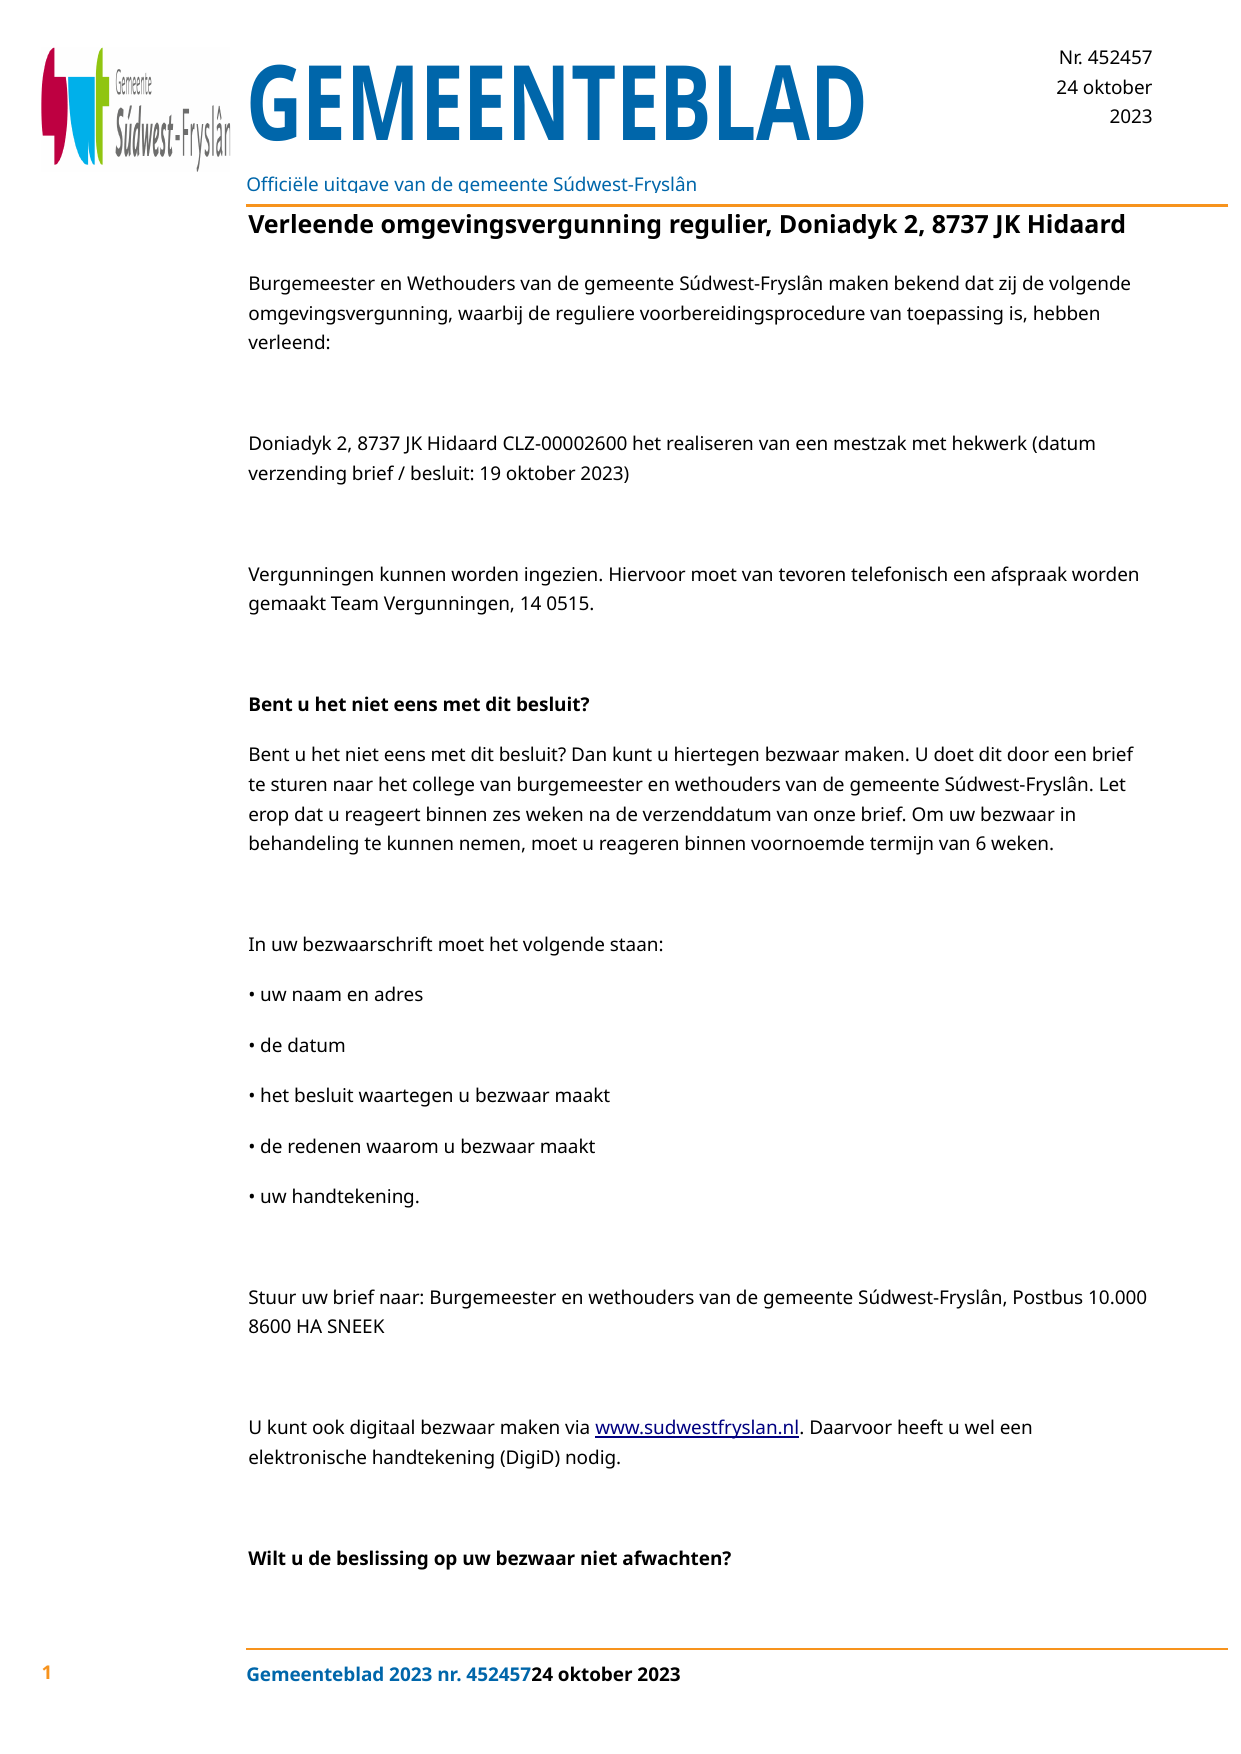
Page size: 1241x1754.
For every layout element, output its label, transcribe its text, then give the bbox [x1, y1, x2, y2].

text Burgemeester en Wethouders van de gemeente Súdwest-Fryslân maken bekend dat zij de volgende omgevingsvergunning, waarbij de reguliere voorbereidingsprocedure van toepassing is, hebben verleend: [248, 270, 1152, 355]
text Verleende omgevingsvergunning regulier, Doniadyk 2, 8737 JK Hidaard [248, 207, 1152, 241]
text Bent u het niet eens met dit besluit? [248, 691, 1152, 717]
text In uw bezwaarschrift moet het volgende staan: [248, 931, 1152, 957]
text • uw naam en adres [248, 982, 1152, 1007]
text Stuur uw brief naar: Burgemeester en wethouders van de gemeente Súdwest-Fryslân, Postbus 10.000 8600 HA SNEEK [248, 1284, 1152, 1339]
text • uw handtekening. [248, 1183, 1152, 1209]
text • de datum [248, 1032, 1152, 1058]
text Vergunningen kunnen worden ingezien. Hiervoor moet van tevoren telefonisch een afspraak worden gemaakt Team Vergunningen, 14 0515. [248, 561, 1152, 616]
text • het besluit waartegen u bezwaar maakt [248, 1082, 1152, 1108]
picture [41, 47, 231, 172]
text Doniadyk 2, 8737 JK Hidaard CLZ-00002600 het realiseren van een mestzak met hekwerk (datum verzending brief / besluit: 19 oktober 2023) [248, 430, 1152, 486]
text U kunt ook digitaal bezwaar maken via www.sudwestfryslan.nl. Daarvoor heeft u wel een elektronische handtekening (DigiD) nodig. [248, 1414, 1152, 1470]
text Bent u het niet eens met dit besluit? Dan kunt u hiertegen bezwaar maken. U doet dit door een brief te sturen naar het college van burgemeester en wethouders van de gemeente Súdwest-Fryslân. Let erop dat u reageert binnen zes weken na de verzenddatum van onze brief. Om uw bezwaar in behandeling te kunnen nemen, moet u reageren binnen voornoemde termijn van 6 weken. [248, 742, 1152, 856]
text Wilt u de beslissing op uw bezwaar niet afwachten? [248, 1545, 1152, 1571]
text • de redenen waarom u bezwaar maakt [248, 1133, 1152, 1158]
